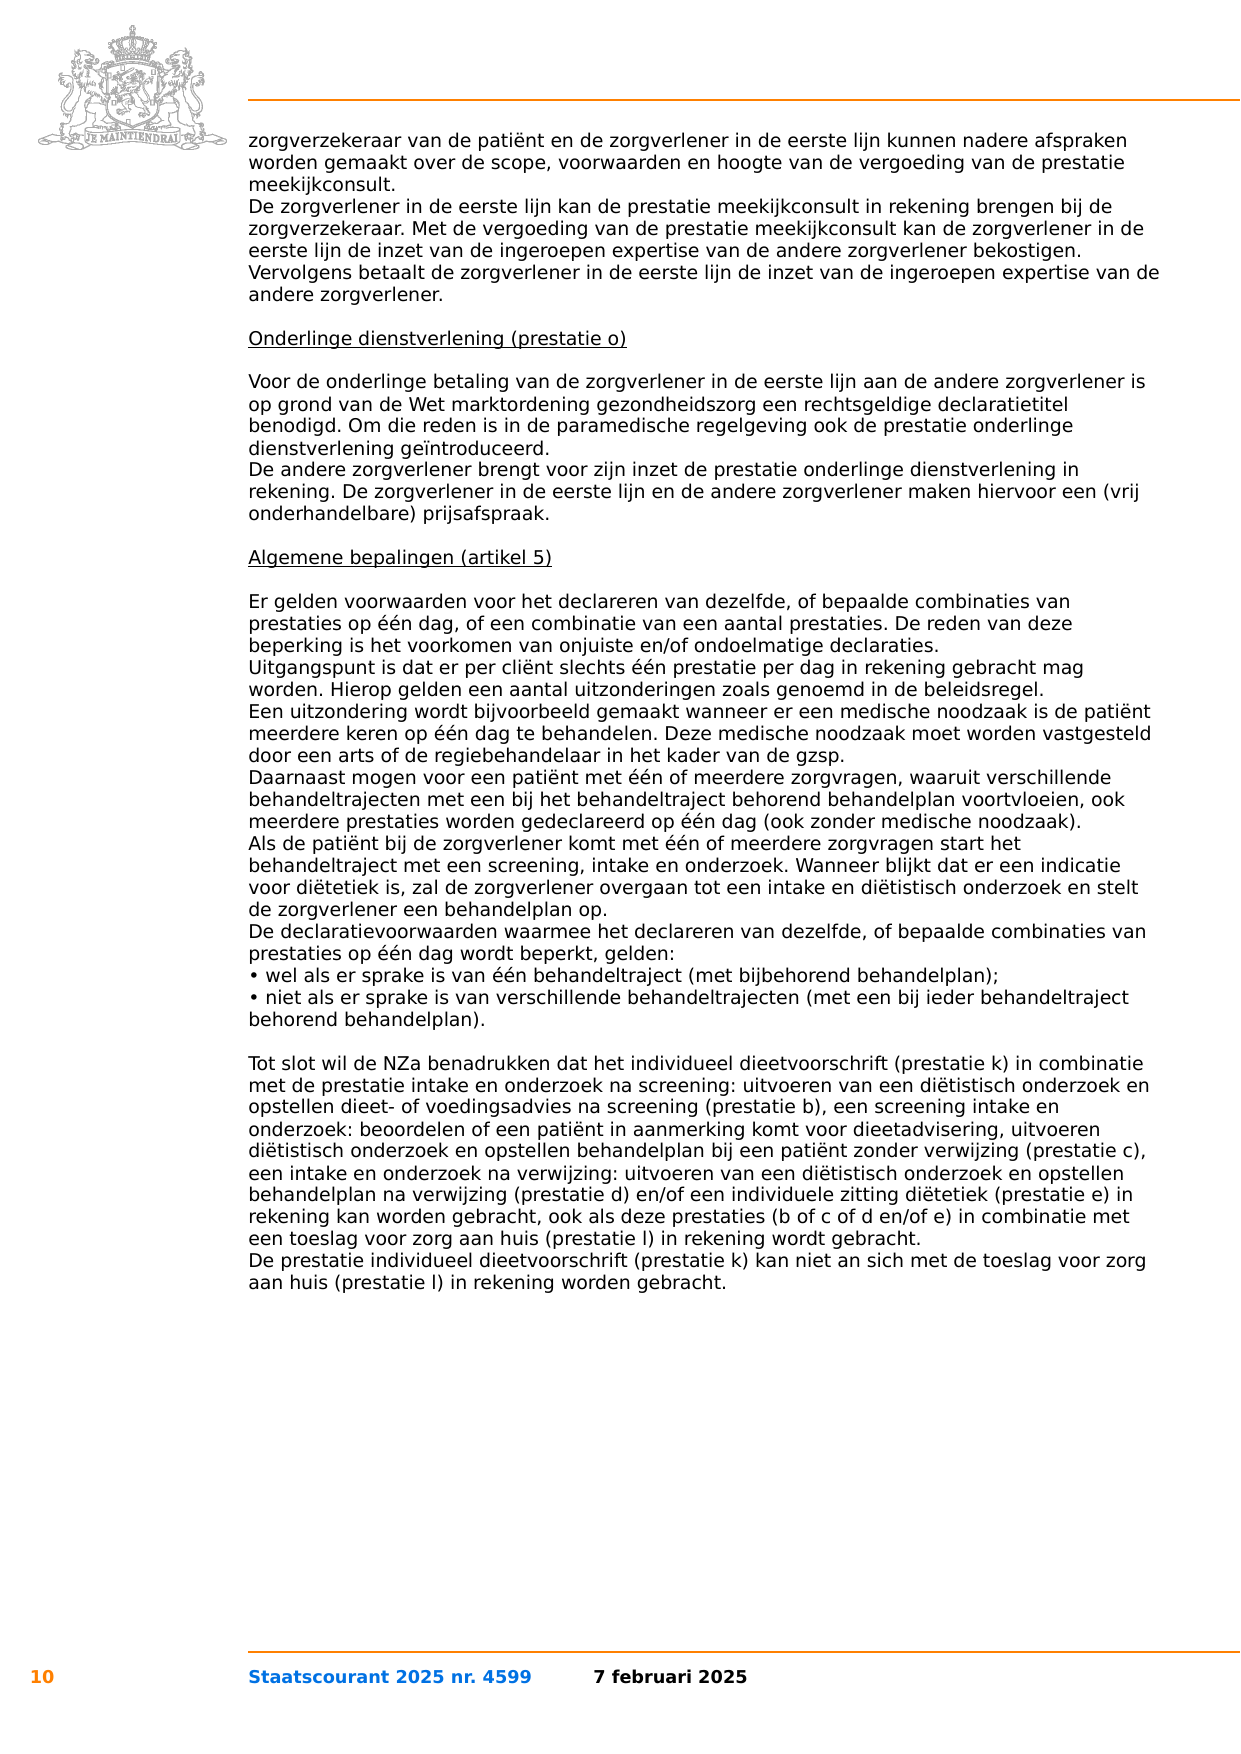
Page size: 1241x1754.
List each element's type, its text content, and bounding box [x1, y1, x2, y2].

text Er gelden voorwaarden voor het declareren van dezelfde, of bepaalde combinaties van prestaties op één dag, of een combinatie van een aantal prestaties. De reden van deze beperking is het voorkomen van onjuiste en/of ondoelmatige declaraties. [248, 591, 1163, 657]
text De declaratievoorwaarden waarmee het declareren van dezelfde, of bepaalde combinaties van prestaties op één dag wordt beperkt, gelden: [248, 921, 1163, 965]
subtitle Algemene bepalingen (artikel 5) [248, 547, 1163, 569]
text • niet als er sprake is van verschillende behandeltrajecten (met een bij ieder behandeltraject behorend behandelplan). [248, 987, 1163, 1031]
text Uitgangspunt is dat er per cliënt slechts één prestatie per dag in rekening gebracht mag worden. Hierop gelden een aantal uitzonderingen zoals genoemd in de beleidsregel. [248, 657, 1163, 701]
text • wel als er sprake is van één behandeltraject (met bijbehorend behandelplan); [248, 965, 1163, 987]
picture [38, 25, 227, 150]
text zorgverzekeraar van de patiënt en de zorgverlener in de eerste lijn kunnen nadere afspraken worden gemaakt over de scope, voorwaarden en hoogte van de vergoeding van de prestatie meekijkconsult. [248, 130, 1163, 196]
text Een uitzondering wordt bijvoorbeeld gemaakt wanneer er een medische noodzaak is de patiënt meerdere keren op één dag te behandelen. Deze medische noodzaak moet worden vastgesteld door een arts of de regiebehandelaar in het kader van de gzsp. [248, 701, 1163, 767]
text Tot slot wil de NZa benadrukken dat het individueel dieetvoorschrift (prestatie k) in combinatie met de prestatie intake en onderzoek na screening: uitvoeren van een diëtistisch onderzoek en opstellen dieet- of voedingsadvies na screening (prestatie b), een screening intake en onderzoek: beoordelen of een patiënt in aanmerking komt voor dieetadvisering, uitvoeren diëtistisch onderzoek en opstellen behandelplan bij een patiënt zonder verwijzing (prestatie c), een intake en onderzoek na verwijzing: uitvoeren van een diëtistisch onderzoek en opstellen behandelplan na verwijzing (prestatie d) en/of een individuele zitting diëtetiek (prestatie e) in rekening kan worden gebracht, ook als deze prestaties (b of c of d en/of e) in combinatie met een toeslag voor zorg aan huis (prestatie l) in rekening wordt gebracht. [248, 1052, 1163, 1250]
subtitle Onderlinge dienstverlening (prestatie o) [248, 328, 1163, 349]
text De andere zorgverlener brengt voor zijn inzet de prestatie onderlinge dienstverlening in rekening. De zorgverlener in de eerste lijn en de andere zorgverlener maken hiervoor een (vrij onderhandelbare) prijsafspraak. [248, 459, 1163, 525]
text Voor de onderlinge betaling van de zorgverlener in de eerste lijn aan de andere zorgverlener is op grond van de Wet marktordening gezondheidszorg een rechtsgeldige declaratietitel benodigd. Om die reden is in de paramedische regelgeving ook de prestatie onderlinge dienstverlening geïntroduceerd. [248, 371, 1163, 459]
text De prestatie individueel dieetvoorschrift (prestatie k) kan niet an sich met de toeslag voor zorg aan huis (prestatie l) in rekening worden gebracht. [248, 1250, 1163, 1294]
text De zorgverlener in de eerste lijn kan de prestatie meekijkconsult in rekening brengen bij de zorgverzekeraar. Met de vergoeding van de prestatie meekijkconsult kan de zorgverlener in de eerste lijn de inzet van de ingeroepen expertise van de andere zorgverlener bekostigen. Vervolgens betaalt de zorgverlener in de eerste lijn de inzet van de ingeroepen expertise van de andere zorgverlener. [248, 196, 1163, 306]
text Daarnaast mogen voor een patiënt met één of meerdere zorgvragen, waaruit verschillende behandeltrajecten met een bij het behandeltraject behorend behandelplan voortvloeien, ook meerdere prestaties worden gedeclareerd op één dag (ook zonder medische noodzaak). [248, 767, 1163, 833]
text Als de patiënt bij de zorgverlener komt met één of meerdere zorgvragen start het behandeltraject met een screening, intake en onderzoek. Wanneer blijkt dat er een indicatie voor diëtetiek is, zal de zorgverlener overgaan tot een intake en diëtistisch onderzoek en stelt de zorgverlener een behandelplan op. [248, 833, 1163, 921]
